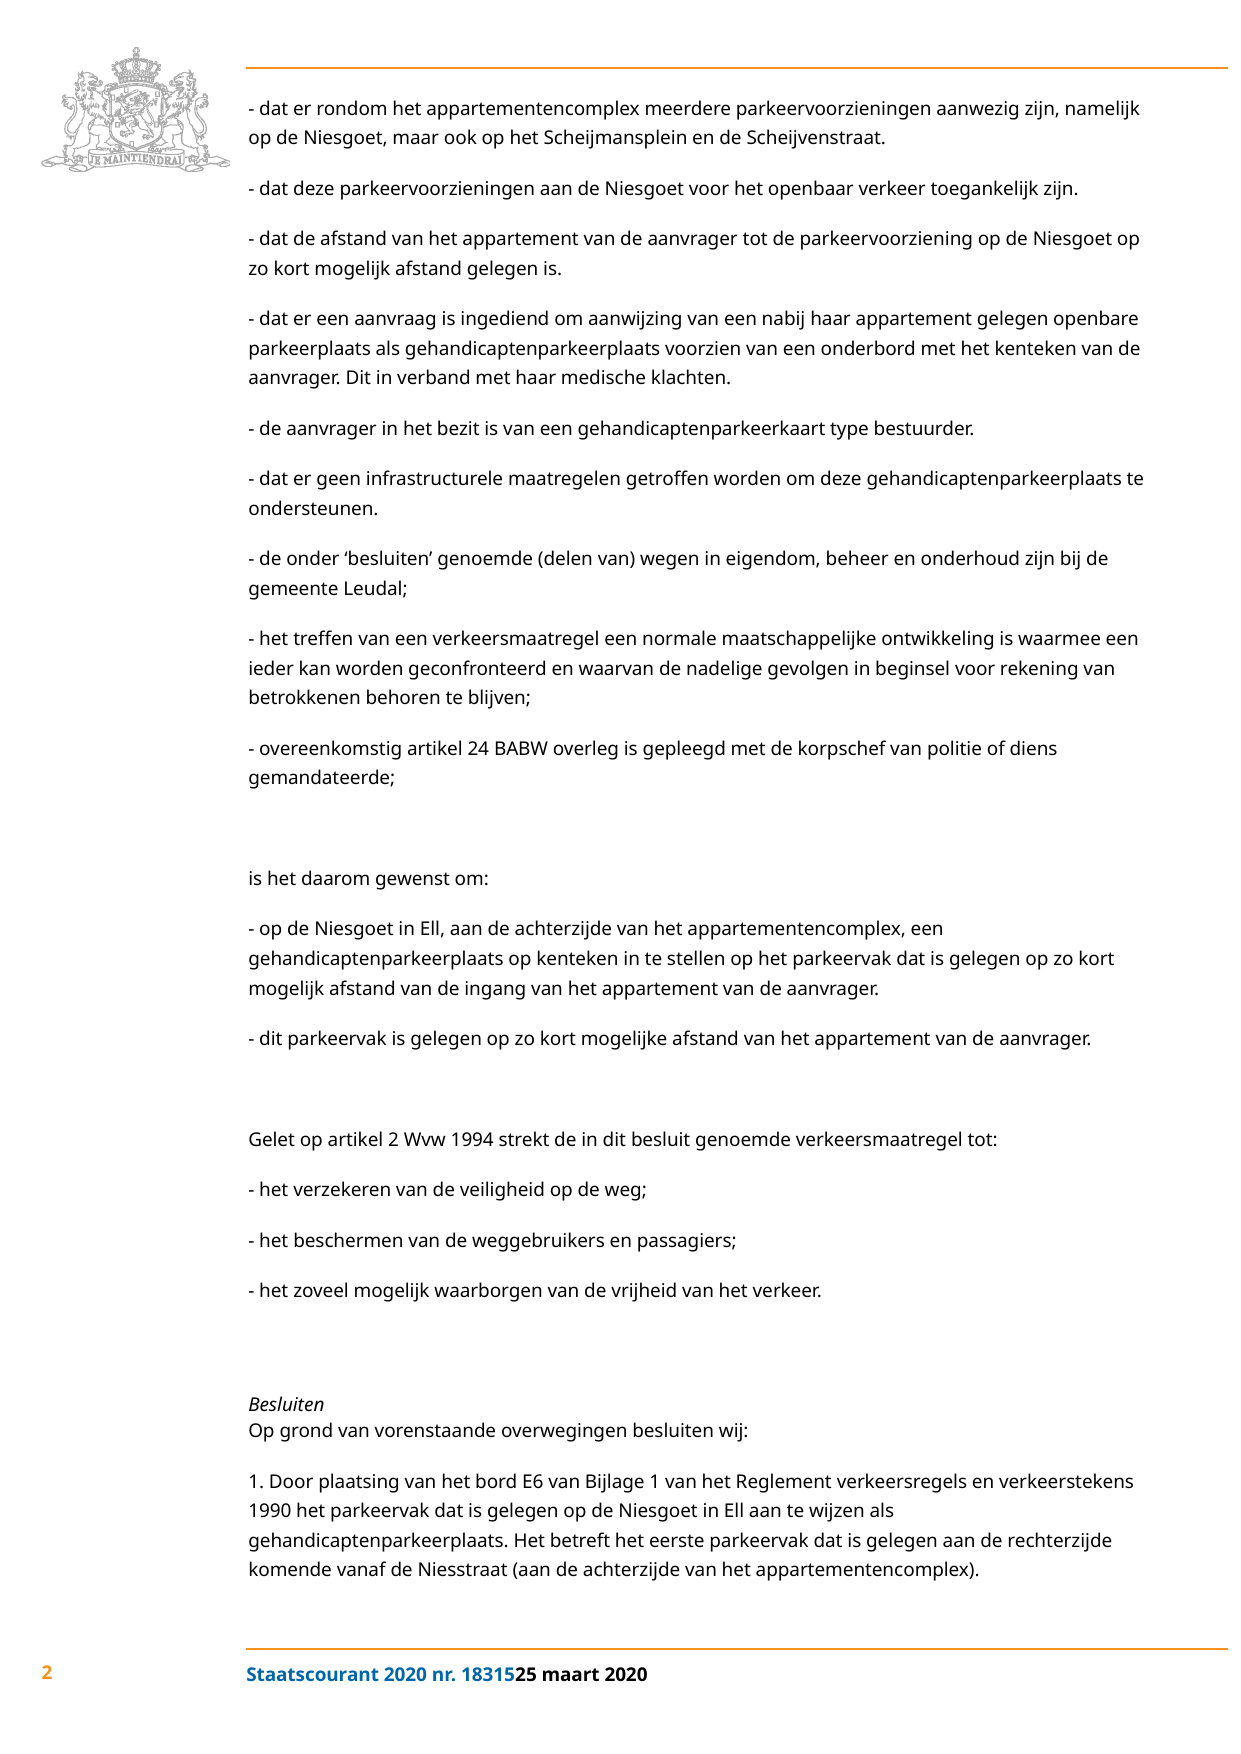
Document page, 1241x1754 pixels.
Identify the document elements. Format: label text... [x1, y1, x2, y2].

text is het daarom gewenst om: [248, 865, 1152, 891]
picture [41, 47, 231, 172]
text - dat er een aanvraag is ingediend om aanwijzing van een nabij haar appartement gelegen openbare parkeerplaats als gehandicaptenparkeerplaats voorzien van een onderbord met het kenteken van de aanvrager. Dit in verband met haar medische klachten. [248, 305, 1152, 390]
text Besluiten [248, 1392, 1152, 1417]
text - het zoveel mogelijk waarborgen van de vrijheid van het verkeer. [248, 1277, 1152, 1303]
text Op grond van vorenstaande overwegingen besluiten wij: [248, 1417, 1152, 1443]
text - dat de afstand van het appartement van de aanvrager tot de parkeervoorziening op de Niesgoet op zo kort mogelijk afstand gelegen is. [248, 225, 1152, 281]
text - dit parkeervak is gelegen op zo kort mogelijke afstand van het appartement van de aanvrager. [248, 1025, 1152, 1051]
text - het beschermen van de weggebruikers en passagiers; [248, 1227, 1152, 1253]
text - het treffen van een verkeersmaatregel een normale maatschappelijke ontwikkeling is waarmee een ieder kan worden geconfronteerd en waarvan de nadelige gevolgen in beginsel voor rekening van betrokkenen behoren te blijven; [248, 625, 1152, 710]
text - het verzekeren van de veiligheid op de weg; [248, 1176, 1152, 1202]
text 1. Door plaatsing van het bord E6 van Bijlage 1 van het Reglement verkeersregels en verkeerstekens 1990 het parkeervak dat is gelegen op de Niesgoet in Ell aan te wijzen als gehandicaptenparkeerplaats. Het betreft het eerste parkeervak dat is gelegen aan de rechterzijde komende vanaf de Niesstraat (aan de achterzijde van het appartementencomplex). [248, 1468, 1152, 1582]
text - dat er geen infrastructurele maatregelen getroffen worden om deze gehandicaptenparkeerplaats te ondersteunen. [248, 465, 1152, 521]
text - overeenkomstig artikel 24 BABW overleg is gepleegd met de korpschef van politie of diens gemandateerde; [248, 735, 1152, 790]
text - dat er rondom het appartementencomplex meerdere parkeervoorzieningen aanwezig zijn, namelijk op de Niesgoet, maar ook op het Scheijmansplein en de Scheijvenstraat. [248, 95, 1152, 150]
text - de aanvrager in het bezit is van een gehandicaptenparkeerkaart type bestuurder. [248, 415, 1152, 441]
text - op de Niesgoet in Ell, aan de achterzijde van het appartementencomplex, een gehandicaptenparkeerplaats op kenteken in te stellen op het parkeervak dat is gelegen op zo kort mogelijk afstand van de ingang van het appartement van de aanvrager. [248, 916, 1152, 1001]
text Gelet op artikel 2 Wvw 1994 strekt de in dit besluit genoemde verkeersmaatregel tot: [248, 1126, 1152, 1152]
text - de onder ‘besluiten’ genoemde (delen van) wegen in eigendom, beheer en onderhoud zijn bij de gemeente Leudal; [248, 545, 1152, 601]
text - dat deze parkeervoorzieningen aan de Niesgoet voor het openbaar verkeer toegankelijk zijn. [248, 175, 1152, 201]
